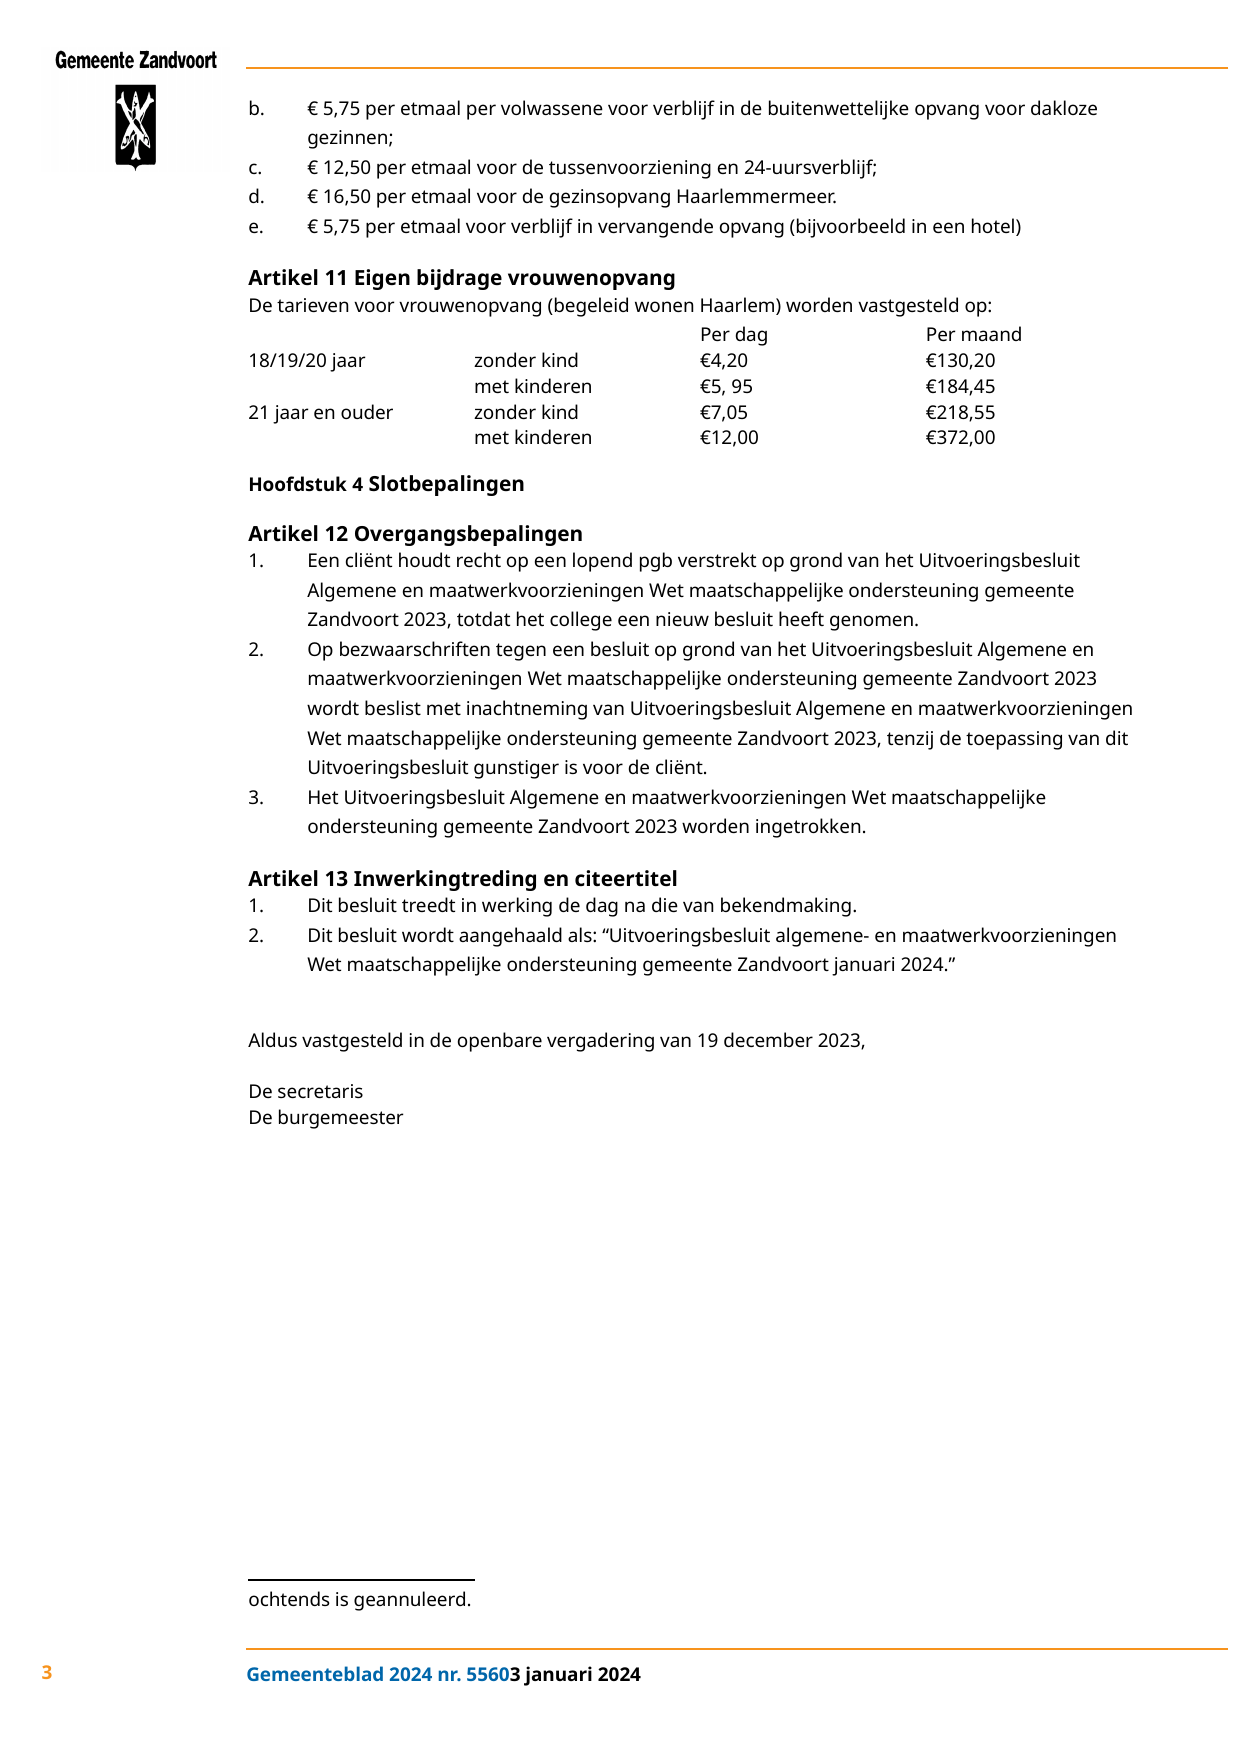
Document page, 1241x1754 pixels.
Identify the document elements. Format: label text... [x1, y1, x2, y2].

table_header [474, 322, 700, 347]
text De secretaris [248, 1078, 1152, 1104]
table_cell [248, 373, 474, 399]
list Een cliënt houdt recht op een lopend pgb verstrekt op grond van het Uitvoeringsbesluit Algemene en maatwerkvoorzieningen Wet maatschappelijke ondersteuning gemeente Zandvoort 2023, totdat het college een nieuw besluit heeft genomen. [248, 547, 1152, 632]
text Hoofdstuk 4 Slotbepalingen [248, 469, 1152, 498]
table_cell €4,20 [700, 348, 926, 373]
list € 5,75 per etmaal per volwassene voor verblijf in de buitenwettelijke opvang voor dakloze gezinnen; [248, 95, 1152, 150]
text Artikel 12 Overgangsbepalingen [248, 519, 1152, 547]
list Dit besluit wordt aangehaald als: “Uitvoeringsbesluit algemene- en maatwerkvoorzieningen Wet maatschappelijke ondersteuning gemeente Zandvoort januari 2024.” [248, 922, 1152, 977]
list Op bezwaarschriften tegen een besluit op grond van het Uitvoeringsbesluit Algemene en maatwerkvoorzieningen Wet maatschappelijke ondersteuning gemeente Zandvoort 2023 wordt beslist met inachtneming van Uitvoeringsbesluit Algemene en maatwerkvoorzieningen Wet maatschappelijke ondersteuning gemeente Zandvoort 2023, tenzij de toepassing van dit Uitvoeringsbesluit gunstiger is voor de cliënt. [248, 636, 1152, 780]
table_cell €7,05 [700, 399, 926, 424]
list ochtends is geannuleerd. [248, 1586, 1152, 1612]
text Aldus vastgesteld in de openbare vergadering van 19 december 2023, [248, 1027, 1152, 1052]
list Het Uitvoeringsbesluit Algemene en maatwerkvoorzieningen Wet maatschappelijke ondersteuning gemeente Zandvoort 2023 worden ingetrokken. [248, 784, 1152, 839]
table_cell €5, 95 [700, 373, 926, 399]
text Artikel 13 Inwerkingtreding en citeertitel [248, 864, 1152, 892]
table_cell €12,00 [700, 425, 926, 450]
text De burgemeester [248, 1104, 1152, 1130]
table_cell [248, 425, 474, 450]
table_cell zonder kind [474, 348, 700, 373]
table_cell €130,20 [926, 348, 1152, 373]
text De tarieven voor vrouwenopvang (begeleid wonen Haarlem) worden vastgesteld op: [248, 292, 1152, 318]
table_header Per dag [700, 322, 926, 347]
table_cell €218,55 [926, 399, 1152, 424]
list € 5,75 per etmaal voor verblijf in vervangende opvang (bijvoorbeeld in een hotel) [248, 213, 1152, 239]
table_cell €184,45 [926, 373, 1152, 399]
table_header [248, 322, 474, 347]
table_cell zonder kind [474, 399, 700, 424]
table_header Per maand [926, 322, 1152, 347]
table_cell 21 jaar en ouder [248, 399, 474, 424]
table_cell met kinderen [474, 425, 700, 450]
list € 12,50 per etmaal voor de tussenvoorziening en 24-uursverblijf; [248, 154, 1152, 180]
list Dit besluit treedt in werking de dag na die van bekendmaking. [248, 892, 1152, 918]
table_cell 18/19/20 jaar [248, 348, 474, 373]
table_cell met kinderen [474, 373, 700, 399]
picture [41, 47, 231, 172]
text Artikel 11 Eigen bijdrage vrouwenopvang [248, 263, 1152, 292]
list € 16,50 per etmaal voor de gezinsopvang Haarlemmermeer. [248, 183, 1152, 209]
table_cell €372,00 [926, 425, 1152, 450]
